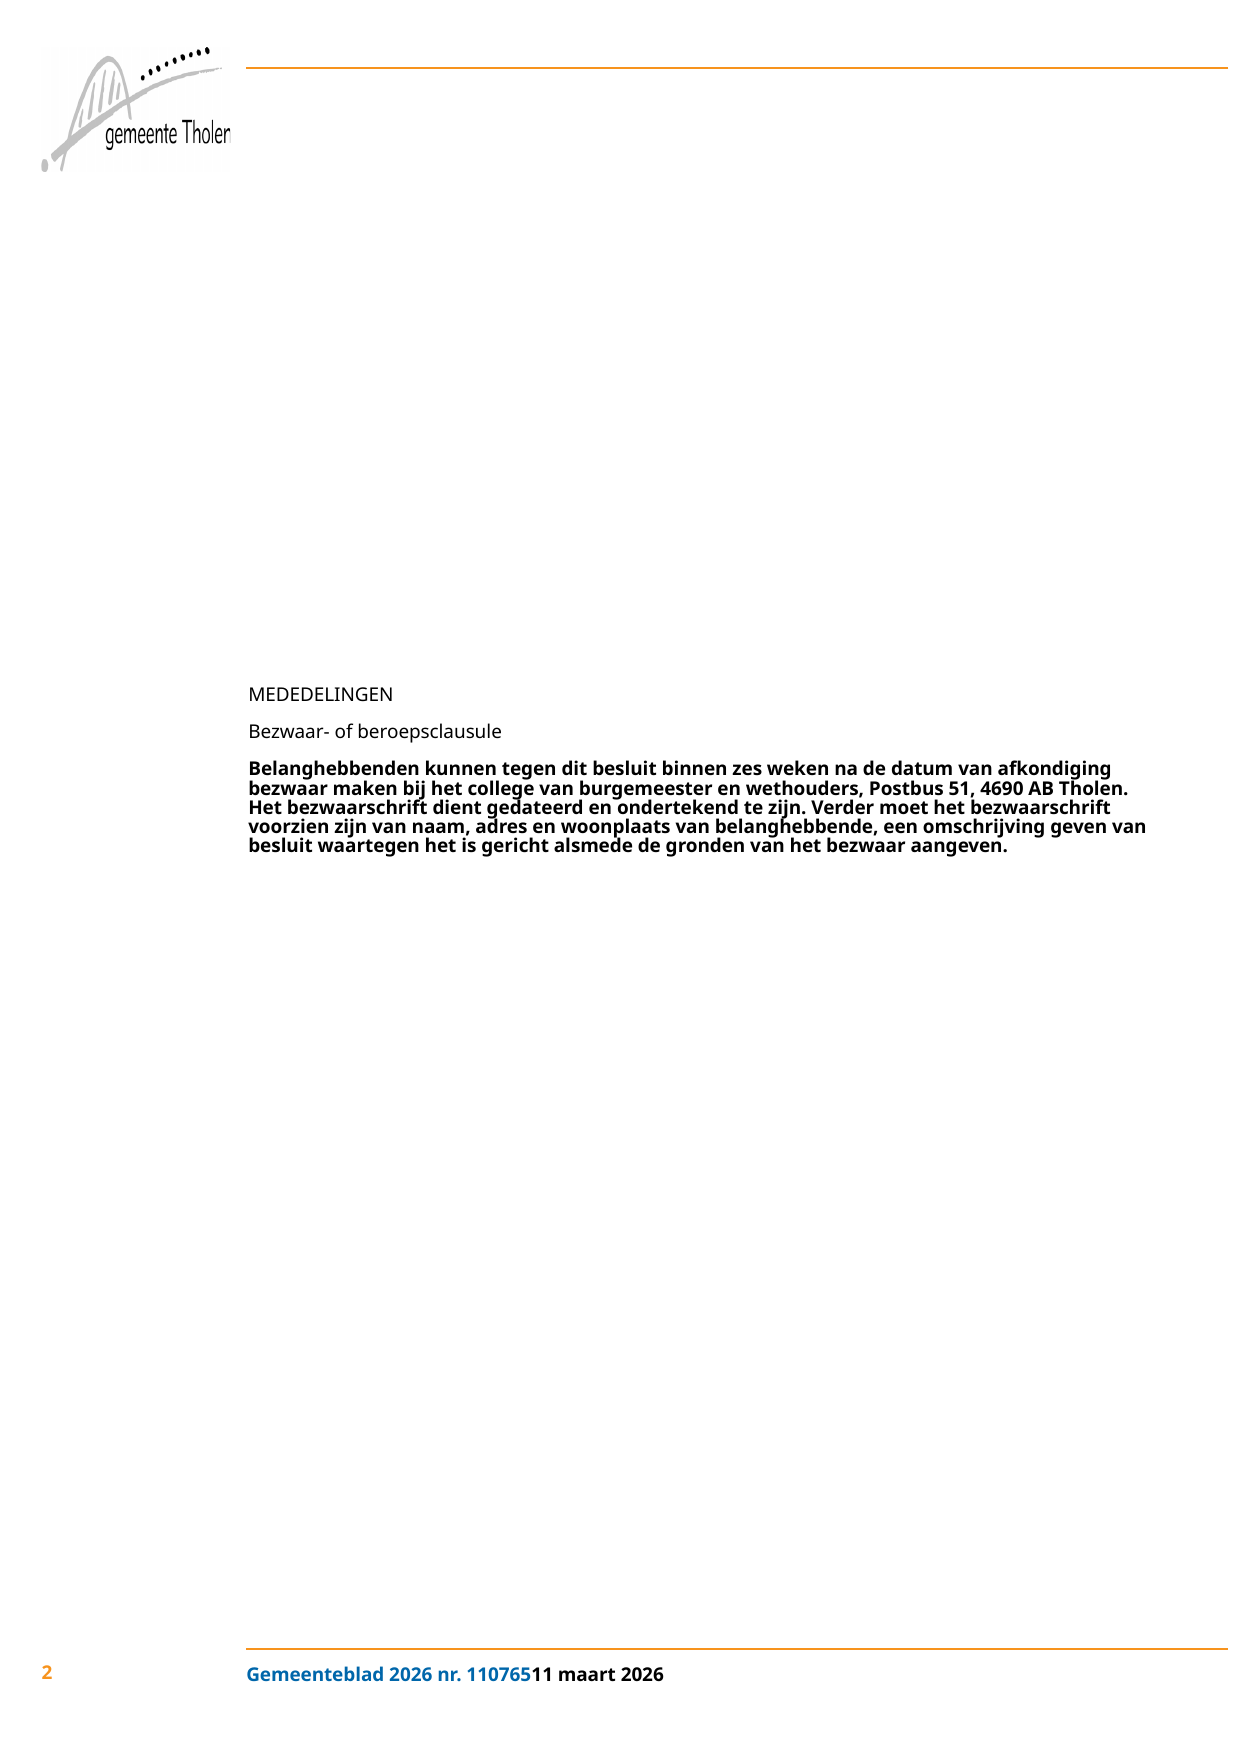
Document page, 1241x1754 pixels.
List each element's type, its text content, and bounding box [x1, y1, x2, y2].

picture [41, 47, 231, 172]
text MEDEDELINGEN [248, 686, 1152, 706]
text Belanghebbenden kunnen tegen dit besluit binnen zes weken na de datum van afkondiging bezwaar maken bij het college van burgemeester en wethouders, Postbus 51, 4690 AB Tholen. Het bezwaarschrift dient gedateerd en ondertekend te zijn. Verder moet het bezwaarschrift voorzien zijn van naam, adres en woonplaats van belanghebbende, een omschrijving geven van besluit waartegen het is gericht alsmede de gronden van het bezwaar aangeven. [248, 760, 1152, 857]
text Bezwaar- of beroepsclausule [248, 723, 1152, 743]
